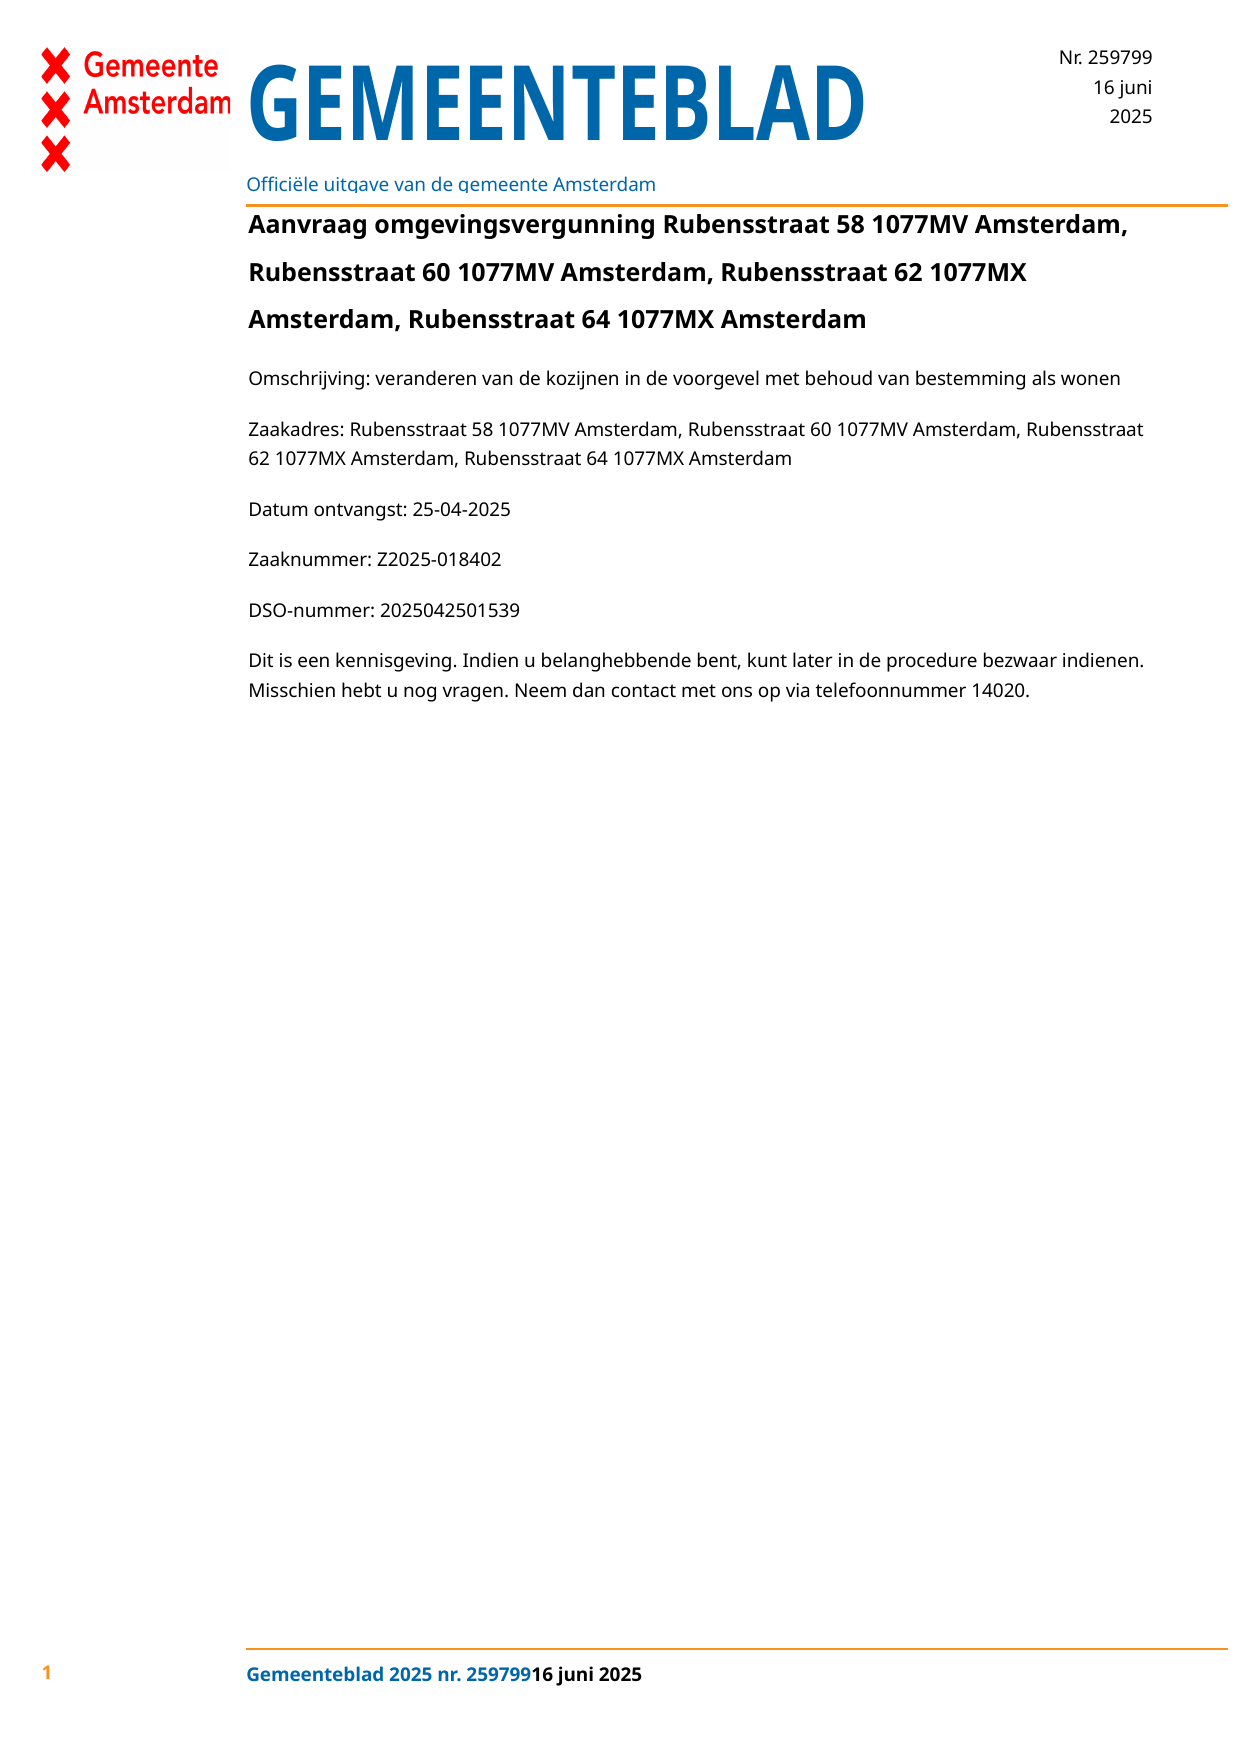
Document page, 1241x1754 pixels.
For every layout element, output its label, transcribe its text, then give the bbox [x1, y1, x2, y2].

text Aanvraag omgevingsvergunning Rubensstraat 58 1077MV Amsterdam, Rubensstraat 60 1077MV Amsterdam, Rubensstraat 62 1077MX Amsterdam, Rubensstraat 64 1077MX Amsterdam [248, 207, 1152, 336]
text Datum ontvangst: 25-04-2025 [248, 496, 1152, 522]
picture [41, 47, 231, 172]
text Zaakadres: Rubensstraat 58 1077MV Amsterdam, Rubensstraat 60 1077MV Amsterdam, Rubensstraat 62 1077MX Amsterdam, Rubensstraat 64 1077MX Amsterdam [248, 416, 1152, 471]
text DSO-nummer: 2025042501539 [248, 597, 1152, 622]
text Omschrijving: veranderen van de kozijnen in de voorgevel met behoud van bestemming als wonen [248, 366, 1152, 391]
text Zaaknummer: Z2025-018402 [248, 546, 1152, 572]
text Dit is een kennisgeving. Indien u belanghebbende bent, kunt later in de procedure bezwaar indienen. Misschien hebt u nog vragen. Neem dan contact met ons op via telefoonnummer 14020. [248, 647, 1152, 702]
